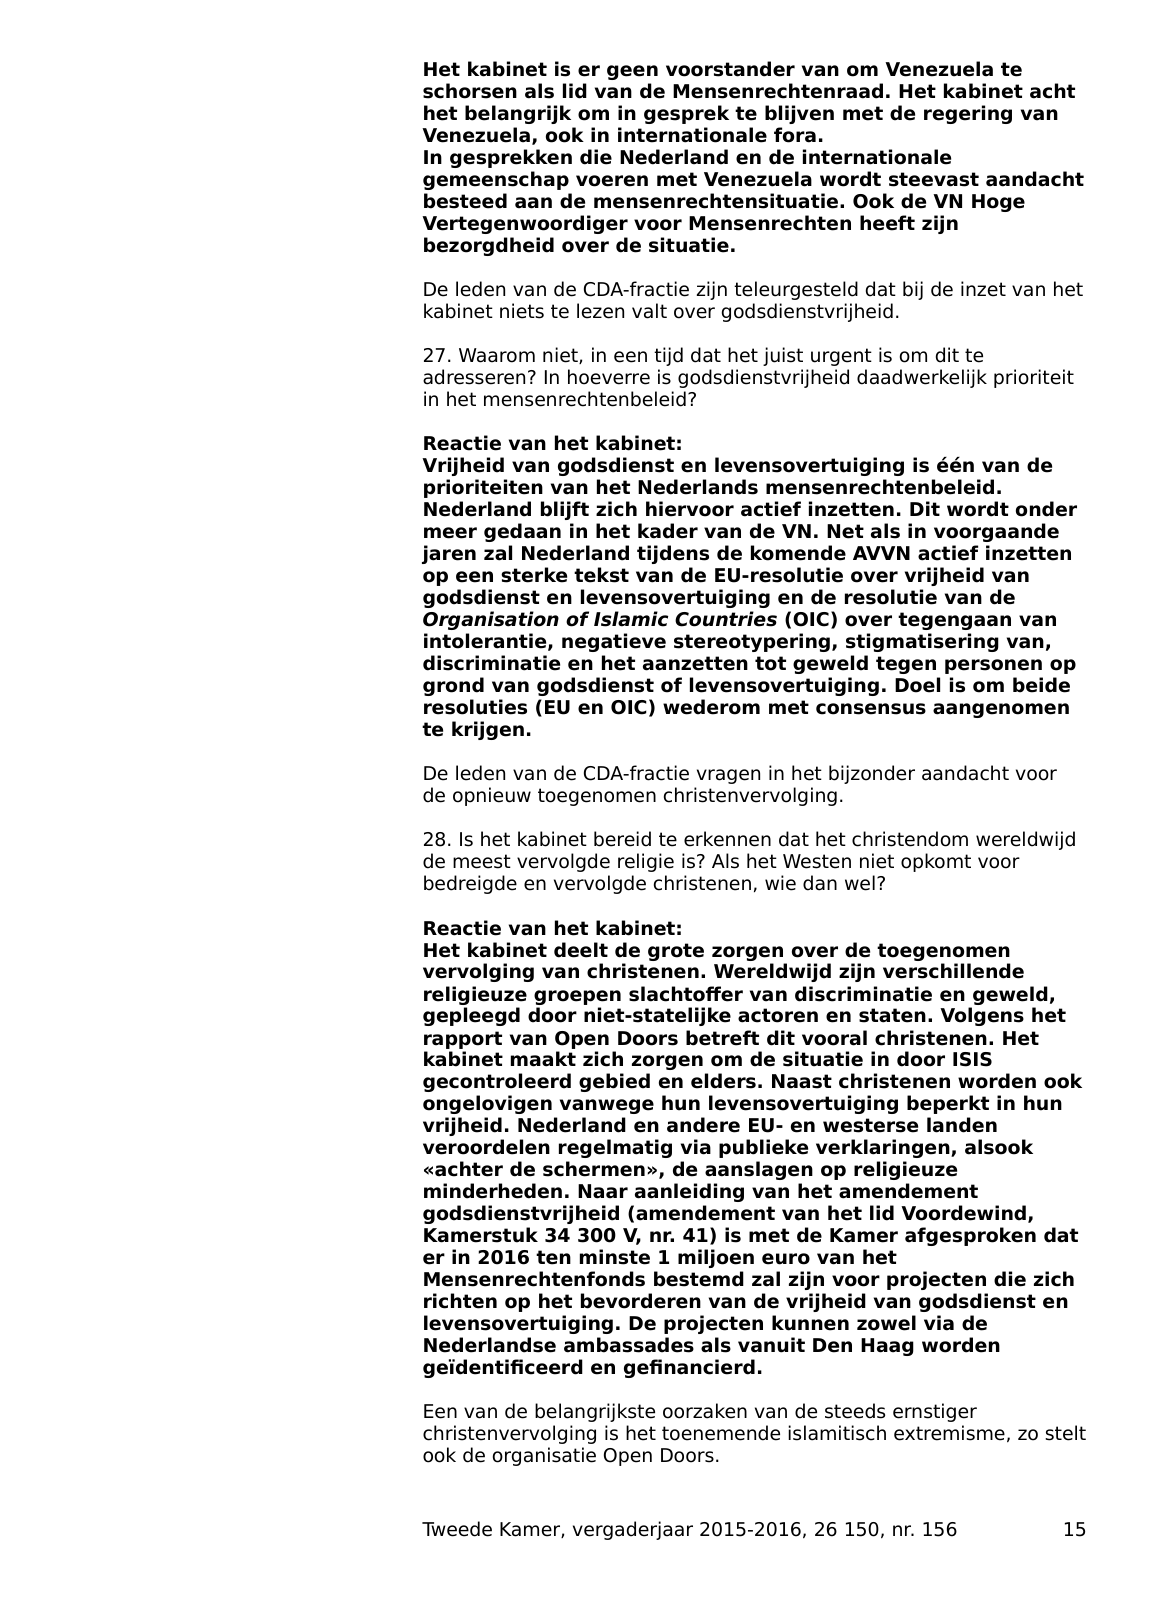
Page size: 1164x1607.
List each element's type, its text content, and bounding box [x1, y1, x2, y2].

text Reactie van het kabinet: [422, 917, 1087, 939]
text De leden van de CDA-fractie vragen in het bijzonder aandacht voor de opnieuw toegenomen christenvervolging. [422, 763, 1087, 807]
text Het kabinet is er geen voorstander van om Venezuela te schorsen als lid van de Mensenrechtenraad. Het kabinet acht het belangrijk om in gesprek te blijven met de regering van Venezuela, ook in internationale fora. [422, 59, 1087, 147]
text Het kabinet deelt de grote zorgen over de toegenomen vervolging van christenen. Wereldwijd zijn verschillende religieuze groepen slachtoffer van discriminatie en geweld, gepleegd door niet-statelijke actoren en staten. Volgens het rapport van Open Doors betreft dit vooral christenen. Het kabinet maakt zich zorgen om de situatie in door ISIS gecontroleerd gebied en elders. Naast christenen worden ook ongelovigen vanwege hun levensovertuiging beperkt in hun vrijheid. Nederland en andere EU- en westerse landen veroordelen regelmatig via publieke verklaringen, alsook «achter de schermen», de aanslagen op religieuze minderheden. Naar aanleiding van het amendement godsdienstvrijheid (amendement van het lid Voordewind, Kamerstuk 34 300 V, nr. 41) is met de Kamer afgesproken dat er in 2016 ten minste 1 miljoen euro van het Mensenrechtenfonds bestemd zal zijn voor projecten die zich richten op het bevorderen van de vrijheid van godsdienst en levensovertuiging. De projecten kunnen zowel via de Nederlandse ambassades als vanuit Den Haag worden geïdentificeerd en gefinancierd. [422, 939, 1087, 1379]
text De leden van de CDA-fractie zijn teleurgesteld dat bij de inzet van het kabinet niets te lezen valt over godsdienstvrijheid. [422, 279, 1087, 323]
text 27. Waarom niet, in een tijd dat het juist urgent is om dit te adresseren? In hoeverre is godsdienstvrijheid daadwerkelijk prioriteit in het mensenrechtenbeleid? [422, 345, 1087, 411]
text Een van de belangrijkste oorzaken van de steeds ernstiger christenvervolging is het toenemende islamitisch extremisme, zo stelt ook de organisatie Open Doors. [422, 1401, 1087, 1467]
text Vrijheid van godsdienst en levensovertuiging is één van de prioriteiten van het Nederlands mensenrechtenbeleid. Nederland blijft zich hiervoor actief inzetten. Dit wordt onder meer gedaan in het kader van de VN. Net als in voorgaande jaren zal Nederland tijdens de komende AVVN actief inzetten op een sterke tekst van de EU-resolutie over vrijheid van godsdienst en levensovertuiging en de resolutie van de Organisation of Islamic Countries (OIC) over tegengaan van intolerantie, negatieve stereotypering, stigmatisering van, discriminatie en het aanzetten tot geweld tegen personen op grond van godsdienst of levensovertuiging. Doel is om beide resoluties (EU en OIC) wederom met consensus aangenomen te krijgen. [422, 455, 1087, 741]
text 28. Is het kabinet bereid te erkennen dat het christendom wereldwijd de meest vervolgde religie is? Als het Westen niet opkomt voor bedreigde en vervolgde christenen, wie dan wel? [422, 829, 1087, 895]
text Reactie van het kabinet: [422, 433, 1087, 455]
text In gesprekken die Nederland en de internationale gemeenschap voeren met Venezuela wordt steevast aandacht besteed aan de mensenrechtensituatie. Ook de VN Hoge Vertegenwoordiger voor Mensenrechten heeft zijn bezorgdheid over de situatie. [422, 147, 1087, 257]
